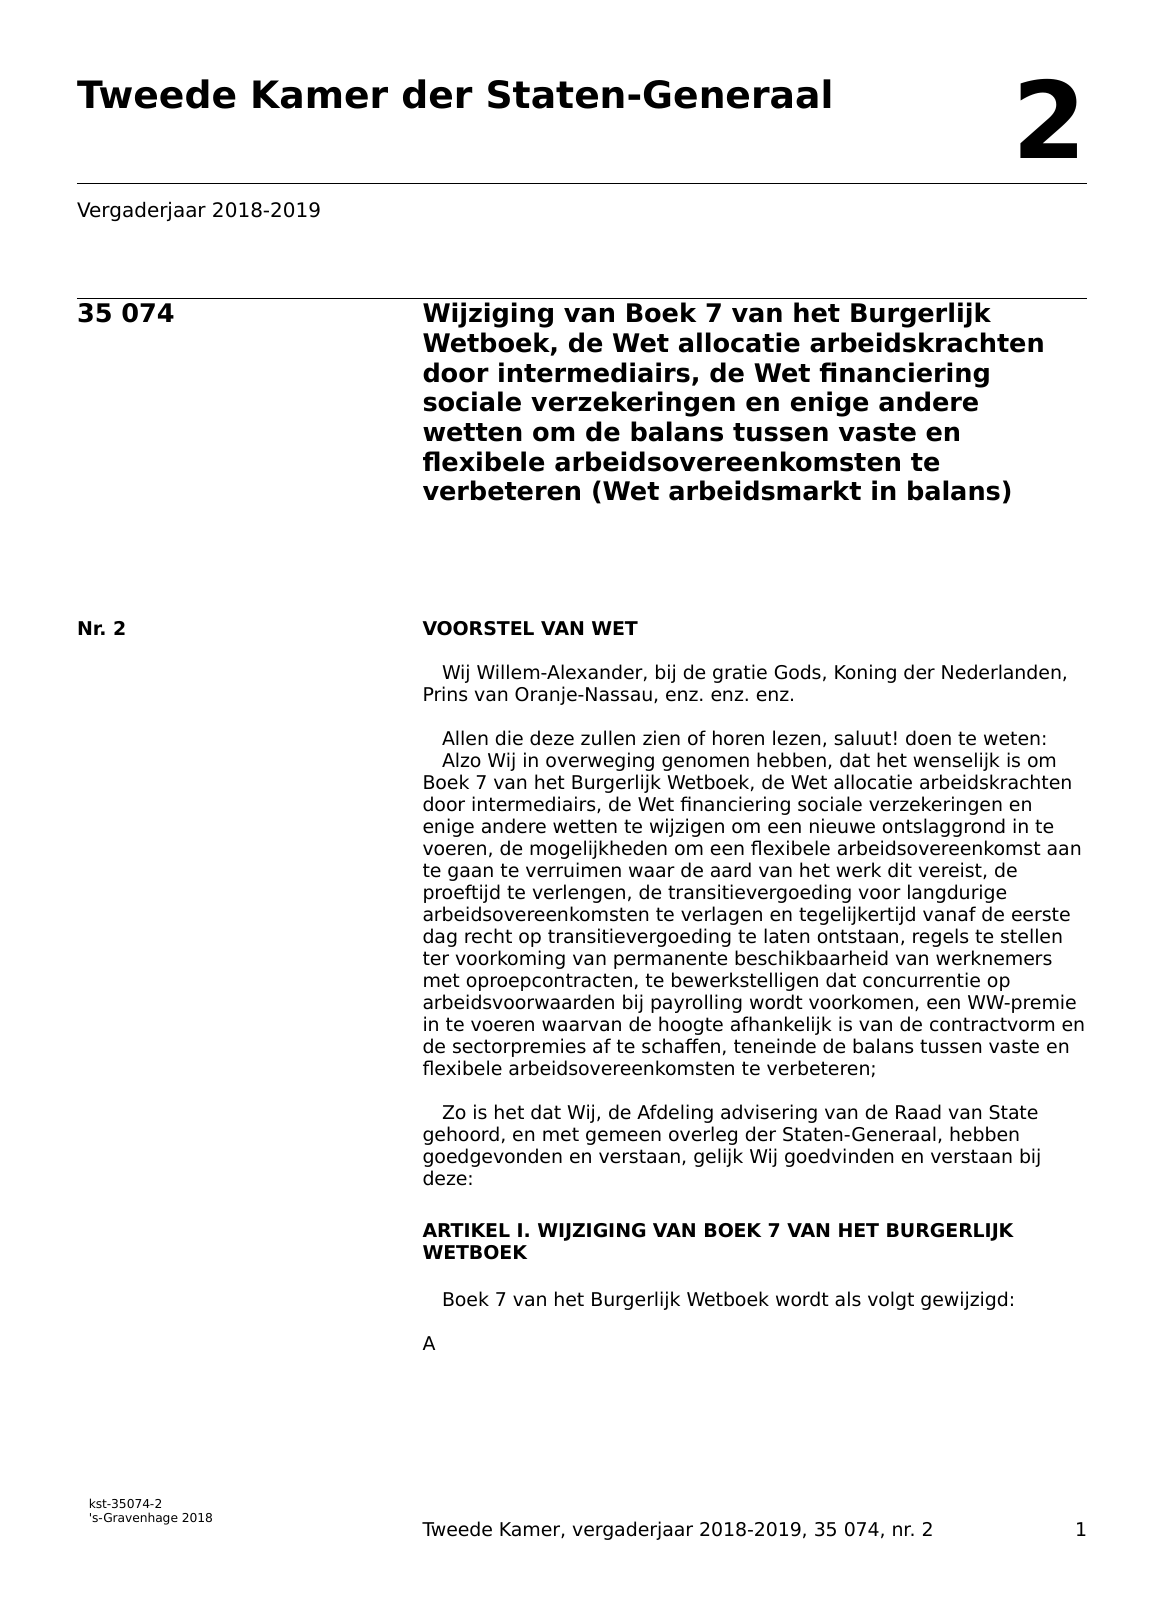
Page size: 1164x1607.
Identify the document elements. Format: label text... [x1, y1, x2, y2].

table_header 2 [886, 59, 1087, 183]
text Wij Willem-Alexander, bij de gratie Gods, Koning der Nederlanden, Prins van Oranje-Nassau, enz. enz. enz. [422, 662, 1087, 706]
text Boek 7 van het Burgerlijk Wetboek wordt als volgt gewijzigd: [422, 1289, 1087, 1311]
subtitle 35 074 Wijziging van Boek 7 van het Burgerlijk Wetboek, de Wet allocatie arbeidskrachten door intermediairs, de Wet financiering sociale verzekeringen en enige andere wetten om de balans tussen vaste en flexibele arbeidsovereenkomsten te verbeteren (Wet arbeidsmarkt in balans) [77, 299, 1087, 507]
text Zo is het dat Wij, de Afdeling advisering van de Raad van State gehoord, en met gemeen overleg der Staten-Generaal, hebben goedgevonden en verstaan, gelijk Wij goedvinden en verstaan bij deze: [422, 1102, 1087, 1190]
text A [422, 1333, 1087, 1355]
text 's-Gravenhage 2018 [88, 1511, 323, 1525]
text Allen die deze zullen zien of horen lezen, saluut! doen te weten: [422, 728, 1087, 750]
text kst-35074-2 [88, 1497, 323, 1511]
table_cell Vergaderjaar 2018-2019 [77, 184, 1087, 298]
subtitle ARTIKEL I. WIJZIGING VAN BOEK 7 VAN HET BURGERLIJK WETBOEK [422, 1220, 1087, 1264]
text Alzo Wij in overweging genomen hebben, dat het wenselijk is om Boek 7 van het Burgerlijk Wetboek, de Wet allocatie arbeidskrachten door intermediairs, de Wet financiering sociale verzekeringen en enige andere wetten te wijzigen om een nieuwe ontslaggrond in te voeren, de mogelijkheden om een flexibele arbeidsovereenkomst aan te gaan te verruimen waar de aard van het werk dit vereist, de proeftijd te verlengen, de transitievergoeding voor langdurige arbeidsovereenkomsten te verlagen en tegelijkertijd vanaf de eerste dag recht op transitievergoeding te laten ontstaan, regels te stellen ter voorkoming van permanente beschikbaarheid van werknemers met oproepcontracten, te bewerkstelligen dat concurrentie op arbeidsvoorwaarden bij payrolling wordt voorkomen, een WW-premie in te voeren waarvan de hoogte afhankelijk is van de contractvorm en de sectorpremies af te schaffen, teneinde de balans tussen vaste en flexibele arbeidsovereenkomsten te verbeteren; [422, 750, 1087, 1080]
table_header Tweede Kamer der Staten-Generaal [77, 59, 886, 183]
subtitle Nr. 2 VOORSTEL VAN WET [77, 618, 1087, 640]
